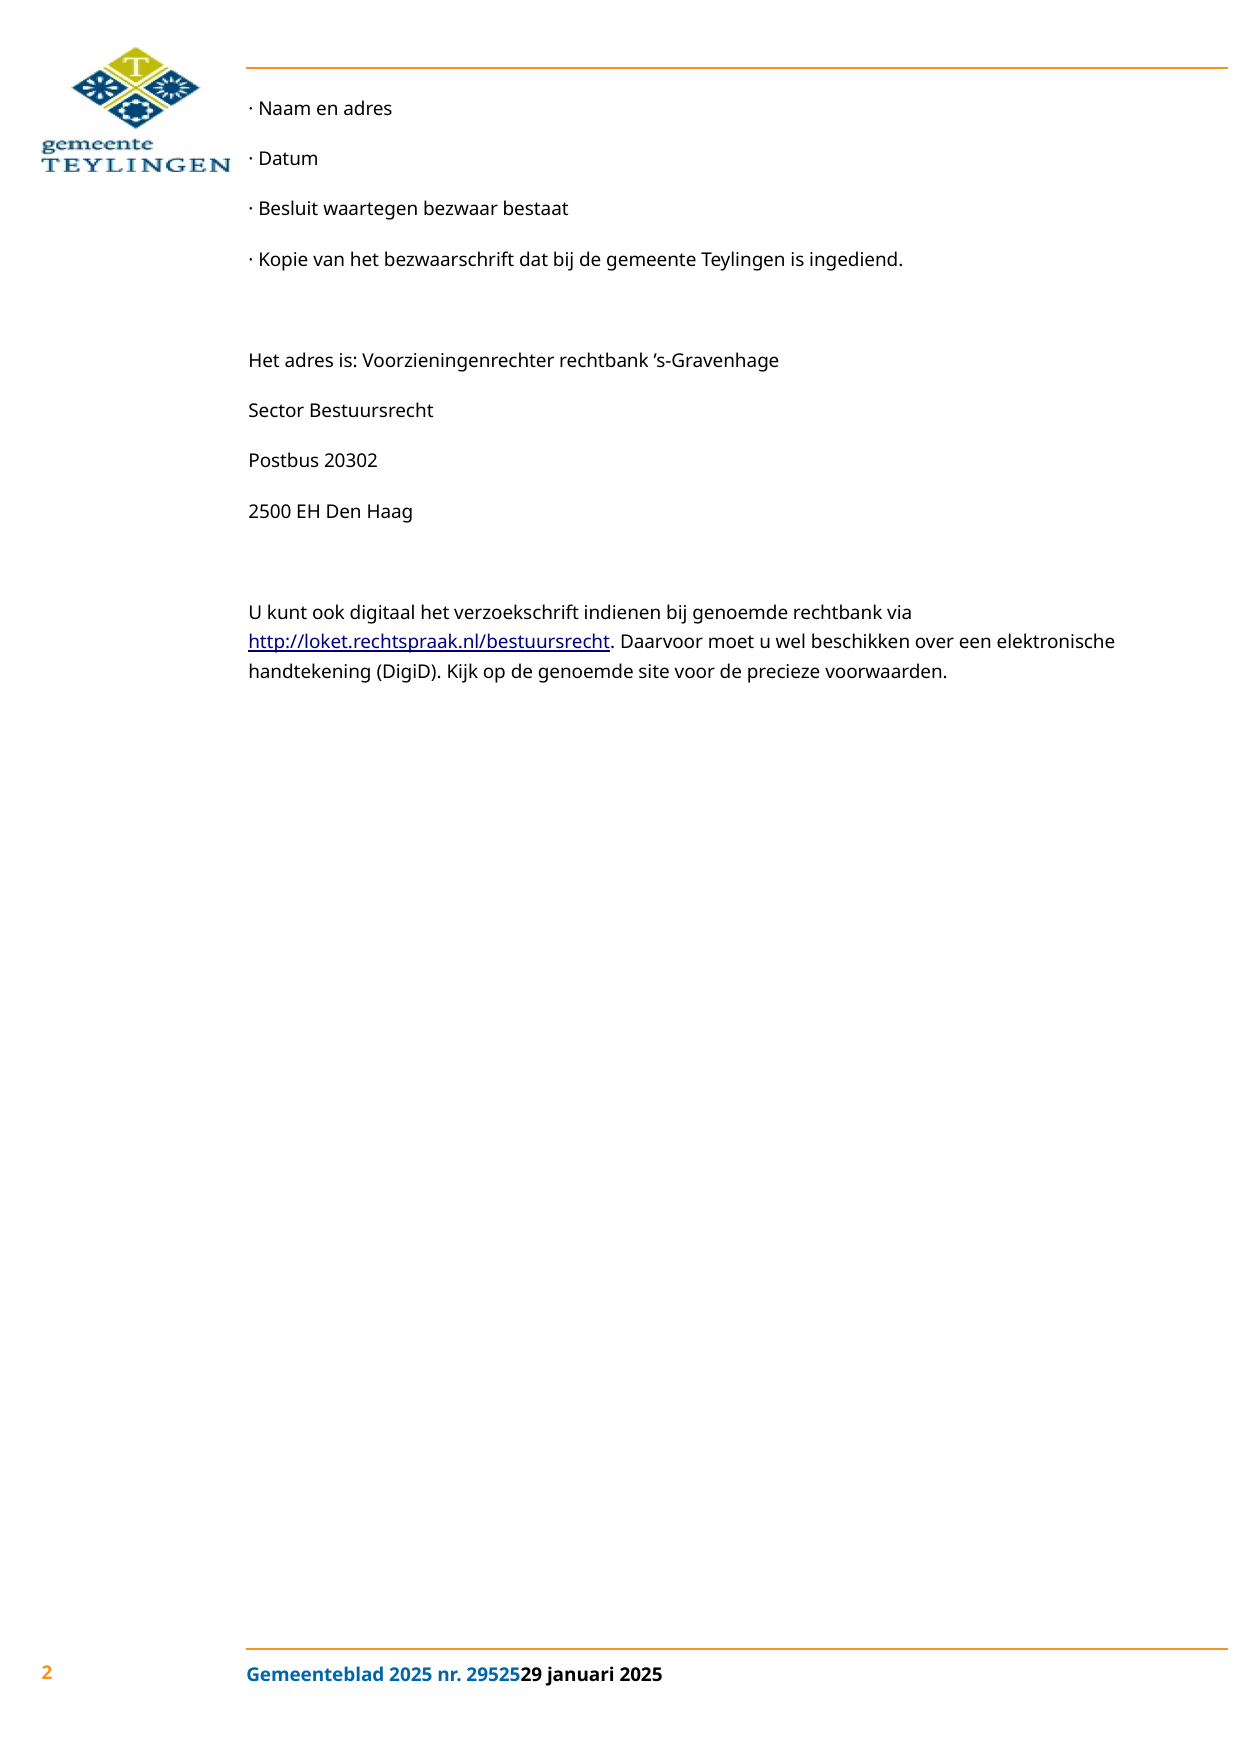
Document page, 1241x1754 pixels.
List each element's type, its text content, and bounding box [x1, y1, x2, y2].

text · Datum [248, 145, 1152, 171]
text Sector Bestuursrecht [248, 397, 1152, 423]
text 2500 EH Den Haag [248, 498, 1152, 524]
text · Besluit waartegen bezwaar bestaat [248, 196, 1152, 221]
text U kunt ook digitaal het verzoekschrift indienen bij genoemde rechtbank via http://loket.rechtspraak.nl/bestuursrecht. Daarvoor moet u wel beschikken over een elektronische handtekening (DigiD). Kijk op de genoemde site voor de precieze voorwaarden. [248, 599, 1152, 684]
text · Naam en adres [248, 95, 1152, 121]
text Postbus 20302 [248, 448, 1152, 473]
text · Kopie van het bezwaarschrift dat bij de gemeente Teylingen is ingediend. [248, 246, 1152, 272]
picture [41, 47, 231, 172]
text Het adres is: Voorzieningenrechter rechtbank ’s-Gravenhage [248, 347, 1152, 373]
